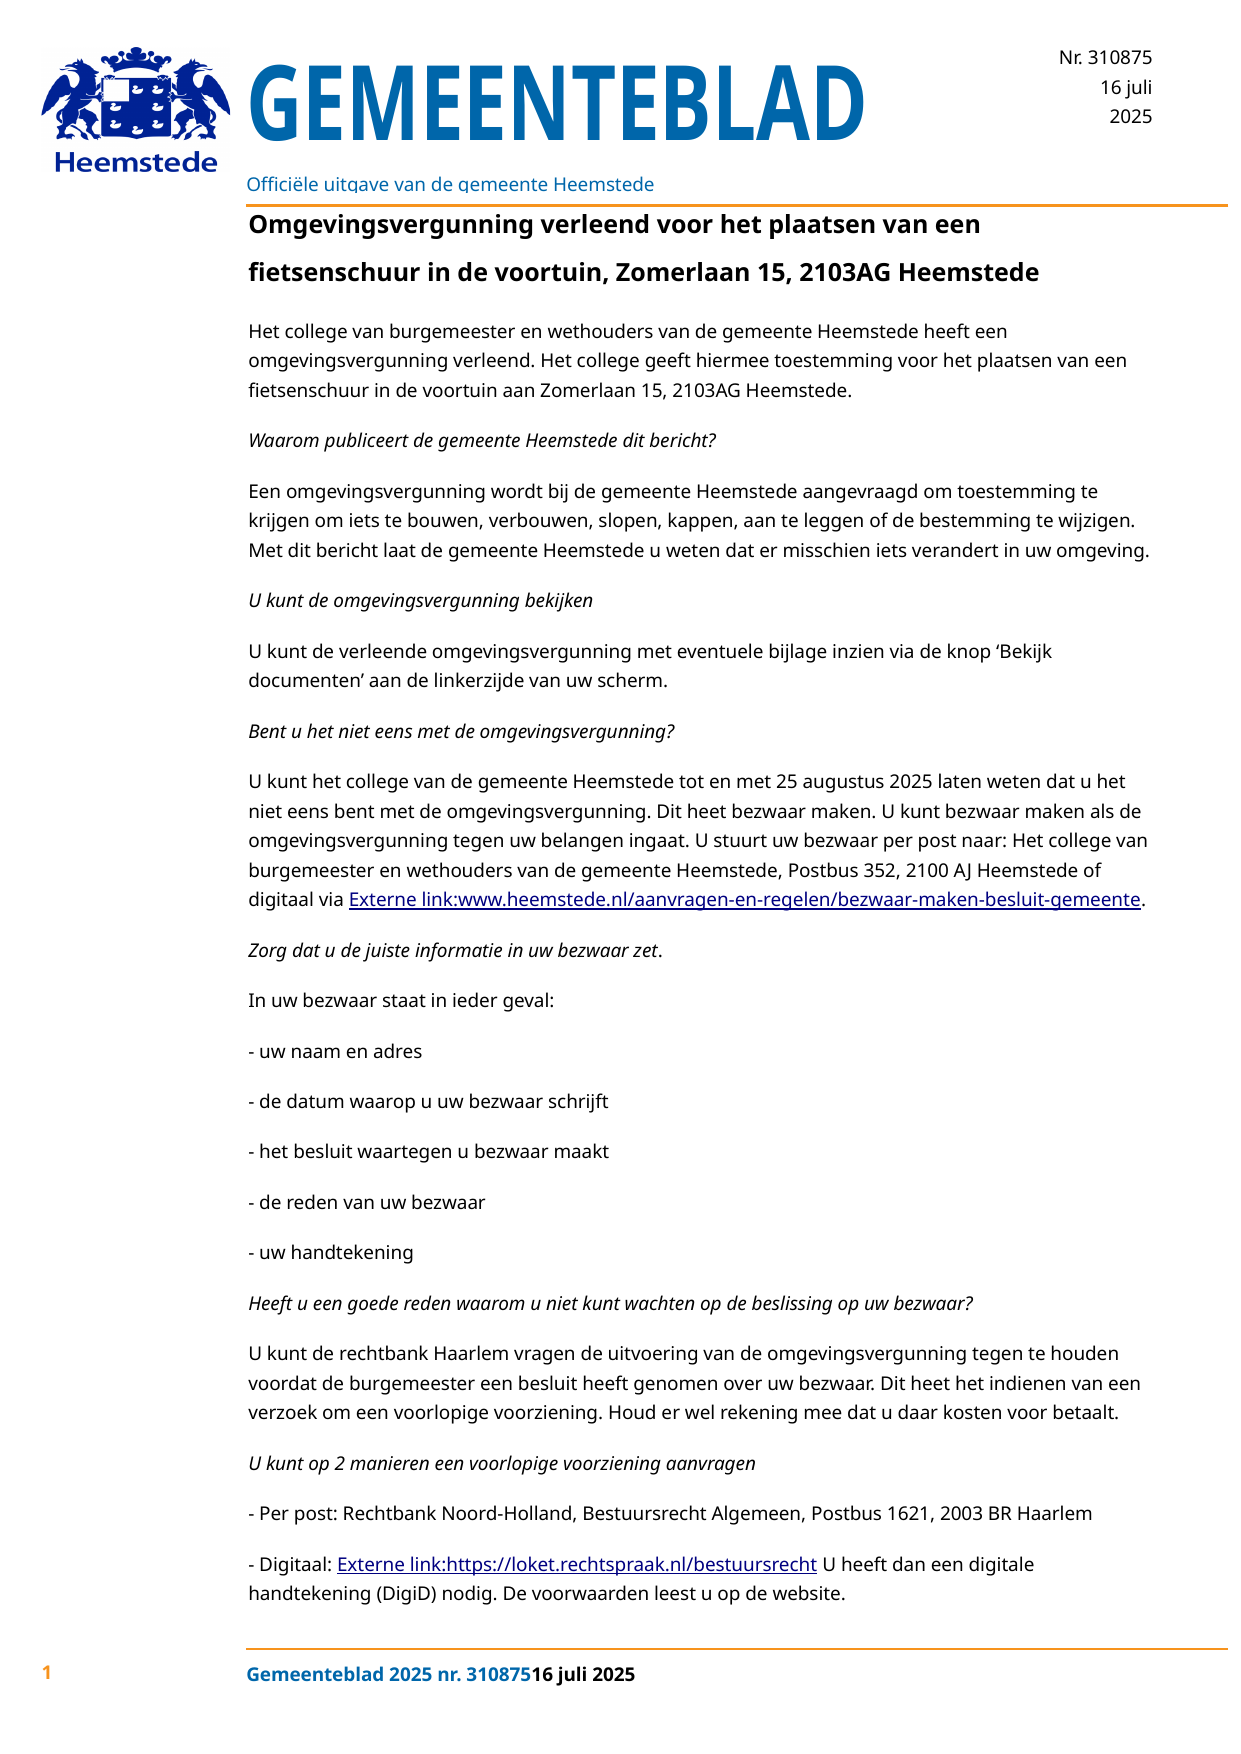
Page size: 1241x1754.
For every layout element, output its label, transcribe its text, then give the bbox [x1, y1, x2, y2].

text U kunt de rechtbank Haarlem vragen de uitvoering van de omgevingsvergunning tegen te houden voordat de burgemeester een besluit heeft genomen over uw bezwaar. Dit heet het indienen van een verzoek om een voorlopige voorziening. Houd er wel rekening mee dat u daar kosten voor betaalt. [248, 1340, 1152, 1425]
text - uw handtekening [248, 1239, 1152, 1265]
text U kunt de omgevingsvergunning bekijken [248, 587, 1152, 613]
text U kunt het college van de gemeente Heemstede tot en met 25 augustus 2025 laten weten dat u het niet eens bent met de omgevingsvergunning. Dit heet bezwaar maken. U kunt bezwaar maken als de omgevingsvergunning tegen uw belangen ingaat. U stuurt uw bezwaar per post naar: Het college van burgemeester en wethouders van de gemeente Heemstede, Postbus 352, 2100 AJ Heemstede of digitaal via Externe link:www.heemstede.nl/aanvragen-en-regelen/bezwaar-maken-besluit-gemeente. [248, 768, 1152, 912]
text Zorg dat u de juiste informatie in uw bezwaar zet. [248, 937, 1152, 963]
text Bent u het niet eens met de omgevingsvergunning? [248, 718, 1152, 744]
text Een omgevingsvergunning wordt bij de gemeente Heemstede aangevraagd om toestemming te krijgen om iets te bouwen, verbouwen, slopen, kappen, aan te leggen of de bestemming te wijzigen. Met dit bericht laat de gemeente Heemstede u weten dat er misschien iets verandert in uw omgeving. [248, 478, 1152, 563]
text - Digitaal: Externe link:https://loket.rechtspraak.nl/bestuursrecht U heeft dan een digitale handtekening (DigiD) nodig. De voorwaarden leest u op de website. [248, 1551, 1152, 1606]
text - uw naam en adres [248, 1038, 1152, 1064]
text Waarom publiceert de gemeente Heemstede dit bericht? [248, 427, 1152, 453]
text Heeft u een goede reden waarom u niet kunt wachten op de beslissing op uw bezwaar? [248, 1290, 1152, 1316]
text U kunt op 2 manieren een voorlopige voorziening aanvragen [248, 1450, 1152, 1476]
text - de datum waarop u uw bezwaar schrijft [248, 1088, 1152, 1114]
text Omgevingsvergunning verleend voor het plaatsen van een fietsenschuur in de voortuin, Zomerlaan 15, 2103AG Heemstede [248, 207, 1152, 288]
text U kunt de verleende omgevingsvergunning met eventuele bijlage inzien via de knop ‘Bekijk documenten’ aan de linkerzijde van uw scherm. [248, 638, 1152, 693]
text - het besluit waartegen u bezwaar maakt [248, 1139, 1152, 1164]
text - de reden van uw bezwaar [248, 1189, 1152, 1215]
text Het college van burgemeester en wethouders van de gemeente Heemstede heeft een omgevingsvergunning verleend. Het college geeft hiermee toestemming voor het plaatsen van een fietsenschuur in de voortuin aan Zomerlaan 15, 2103AG Heemstede. [248, 318, 1152, 403]
text In uw bezwaar staat in ieder geval: [248, 987, 1152, 1013]
text - Per post: Rechtbank Noord-Holland, Bestuursrecht Algemeen, Postbus 1621, 2003 BR Haarlem [248, 1500, 1152, 1526]
picture [41, 47, 231, 172]
